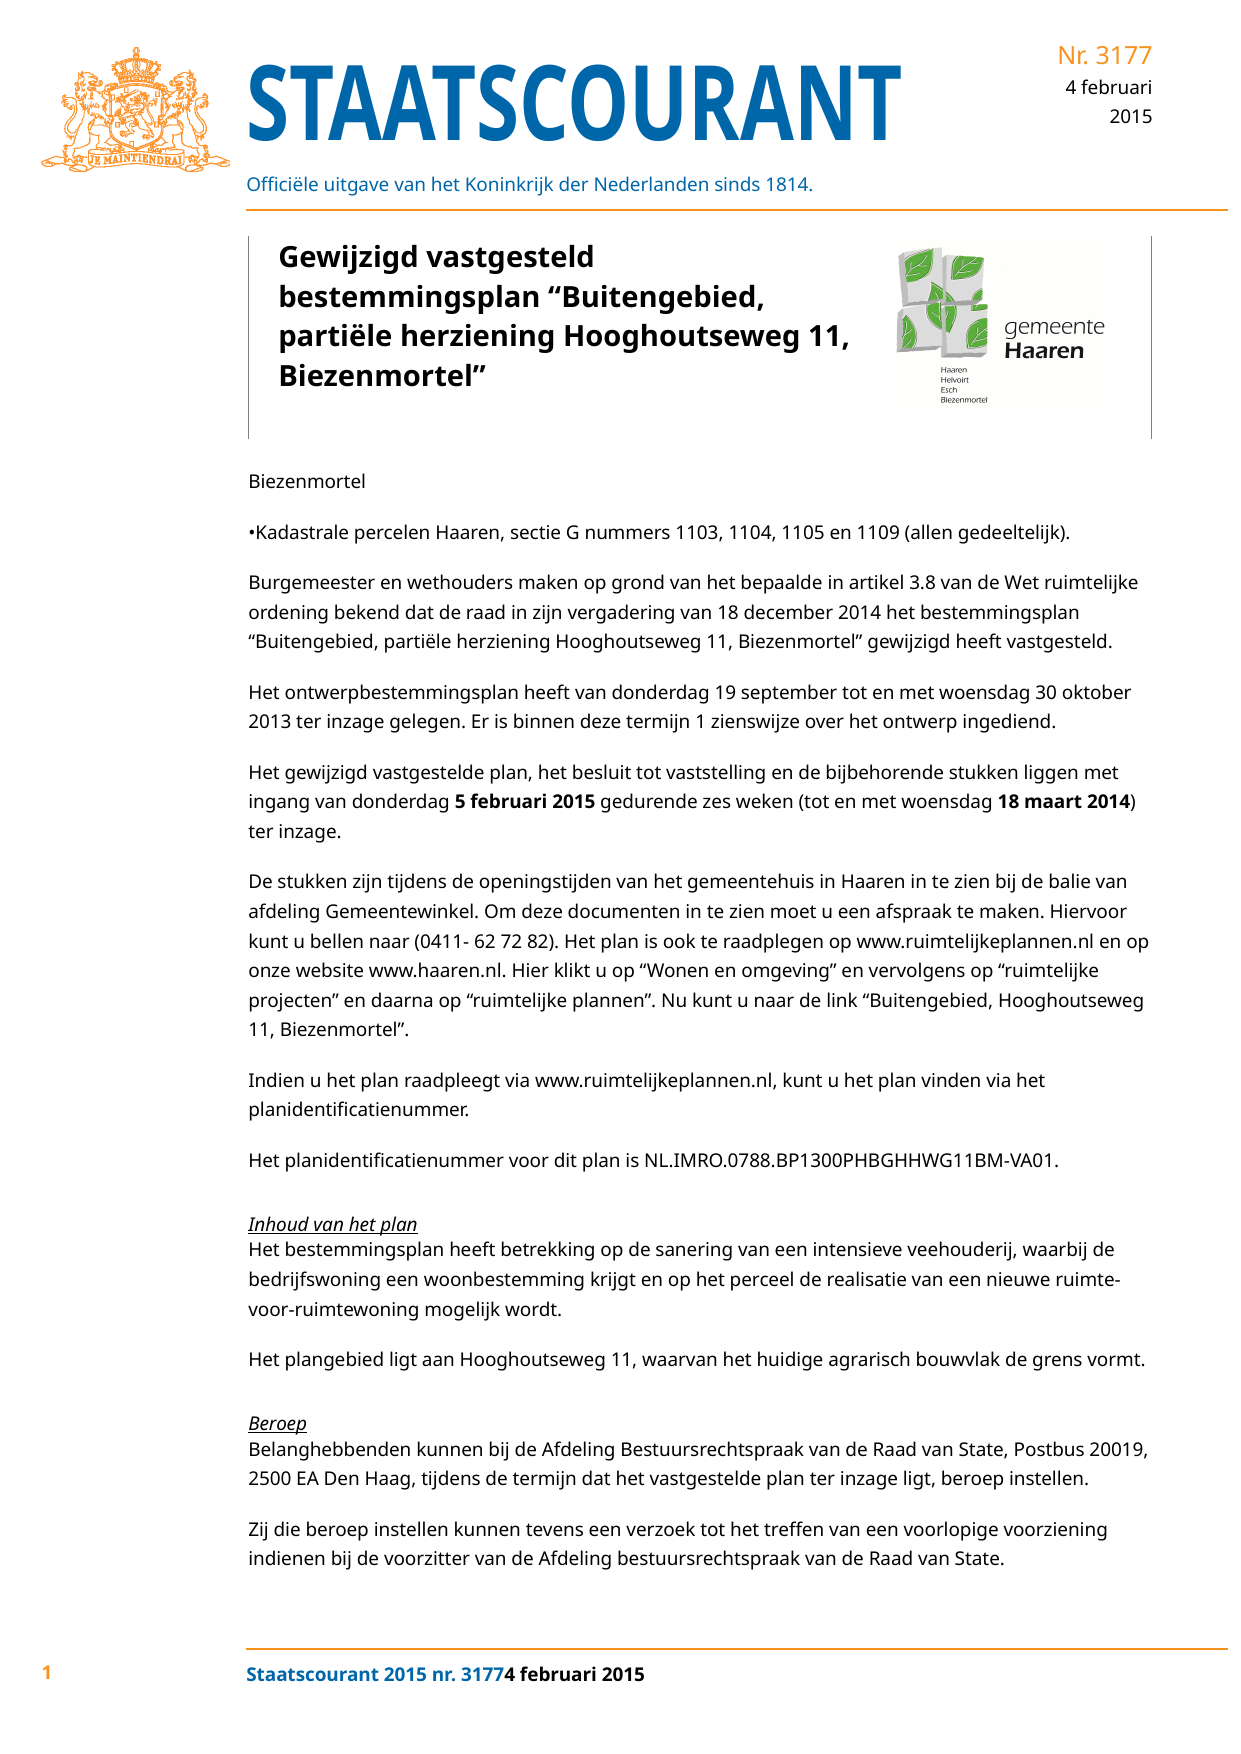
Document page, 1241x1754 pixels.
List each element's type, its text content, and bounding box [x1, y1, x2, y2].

table_header [850, 236, 886, 413]
text •Kadastrale percelen Haaren, sectie G nummers 1103, 1104, 1105 en 1109 (allen gedeeltelijk). [248, 519, 1152, 545]
text Zij die beroep instellen kunnen tevens een verzoek tot het treffen van een voorlopige voorziening indienen bij de voorzitter van de Afdeling bestuursrechtspraak van de Raad van State. [248, 1516, 1152, 1571]
table_header [850, 414, 1151, 439]
picture [886, 236, 1115, 414]
picture [41, 47, 231, 172]
text De stukken zijn tijdens de openingstijden van het gemeentehuis in Haaren in te zien bij de balie van afdeling Gemeentewinkel. Om deze documenten in te zien moet u een afspraak te maken. Hiervoor kunt u bellen naar (0411- 62 72 82). Het plan is ook te raadplegen op www.ruimtelijkeplannen.nl en op onze website www.haaren.nl. Hier klikt u op “Wonen en omgeving” en vervolgens op “ruimtelijke projecten” en daarna op “ruimtelijke plannen”. Nu kunt u naar de link “Buitengebied, Hooghoutseweg 11, Biezenmortel”. [248, 869, 1152, 1042]
table_header [1115, 236, 1151, 413]
text Inhoud van het plan [248, 1211, 1152, 1237]
text Biezenmortel [248, 469, 1152, 494]
text Het planidentificatienummer voor dit plan is NL.IMRO.0788.BP1300PHBGHHWG11BM-VA01. [248, 1147, 1152, 1173]
table_header Gewijzigd vastgesteld bestemmingsplan “Buitengebied, partiële herziening Hooghoutseweg 11, Biezenmortel” [249, 236, 850, 439]
text Beroep [248, 1410, 1152, 1436]
text Indien u het plan raadpleegt via www.ruimtelijkeplannen.nl, kunt u het plan vinden via het planidentificatienummer. [248, 1067, 1152, 1122]
text Het ontwerpbestemmingsplan heeft van donderdag 19 september tot en met woensdag 30 oktober 2013 ter inzage gelegen. Er is binnen deze termijn 1 zienswijze over het ontwerp ingediend. [248, 679, 1152, 734]
text Het plangebied ligt aan Hooghoutseweg 11, waarvan het huidige agrarisch bouwvlak de grens vormt. [248, 1346, 1152, 1372]
text Het gewijzigd vastgestelde plan, het besluit tot vaststelling en de bijbehorende stukken liggen met ingang van donderdag 5 februari 2015 gedurende zes weken (tot en met woensdag 18 maart 2014) ter inzage. [248, 759, 1152, 844]
text Het bestemmingsplan heeft betrekking op de sanering van een intensieve veehouderij, waarbij de bedrijfswoning een woonbestemming krijgt en op het perceel de realisatie van een nieuwe ruimte-voor-ruimtewoning mogelijk wordt. [248, 1237, 1152, 1322]
text Belanghebbenden kunnen bij de Afdeling Bestuursrechtspraak van de Raad van State, Postbus 20019, 2500 EA Den Haag, tijdens de termijn dat het vastgestelde plan ter inzage ligt, beroep instellen. [248, 1436, 1152, 1491]
text Burgemeester en wethouders maken op grond van het bepaalde in artikel 3.8 van de Wet ruimtelijke ordening bekend dat de raad in zijn vergadering van 18 december 2014 het bestemmingsplan “Buitengebied, partiële herziening Hooghoutseweg 11, Biezenmortel” gewijzigd heeft vastgesteld. [248, 569, 1152, 654]
